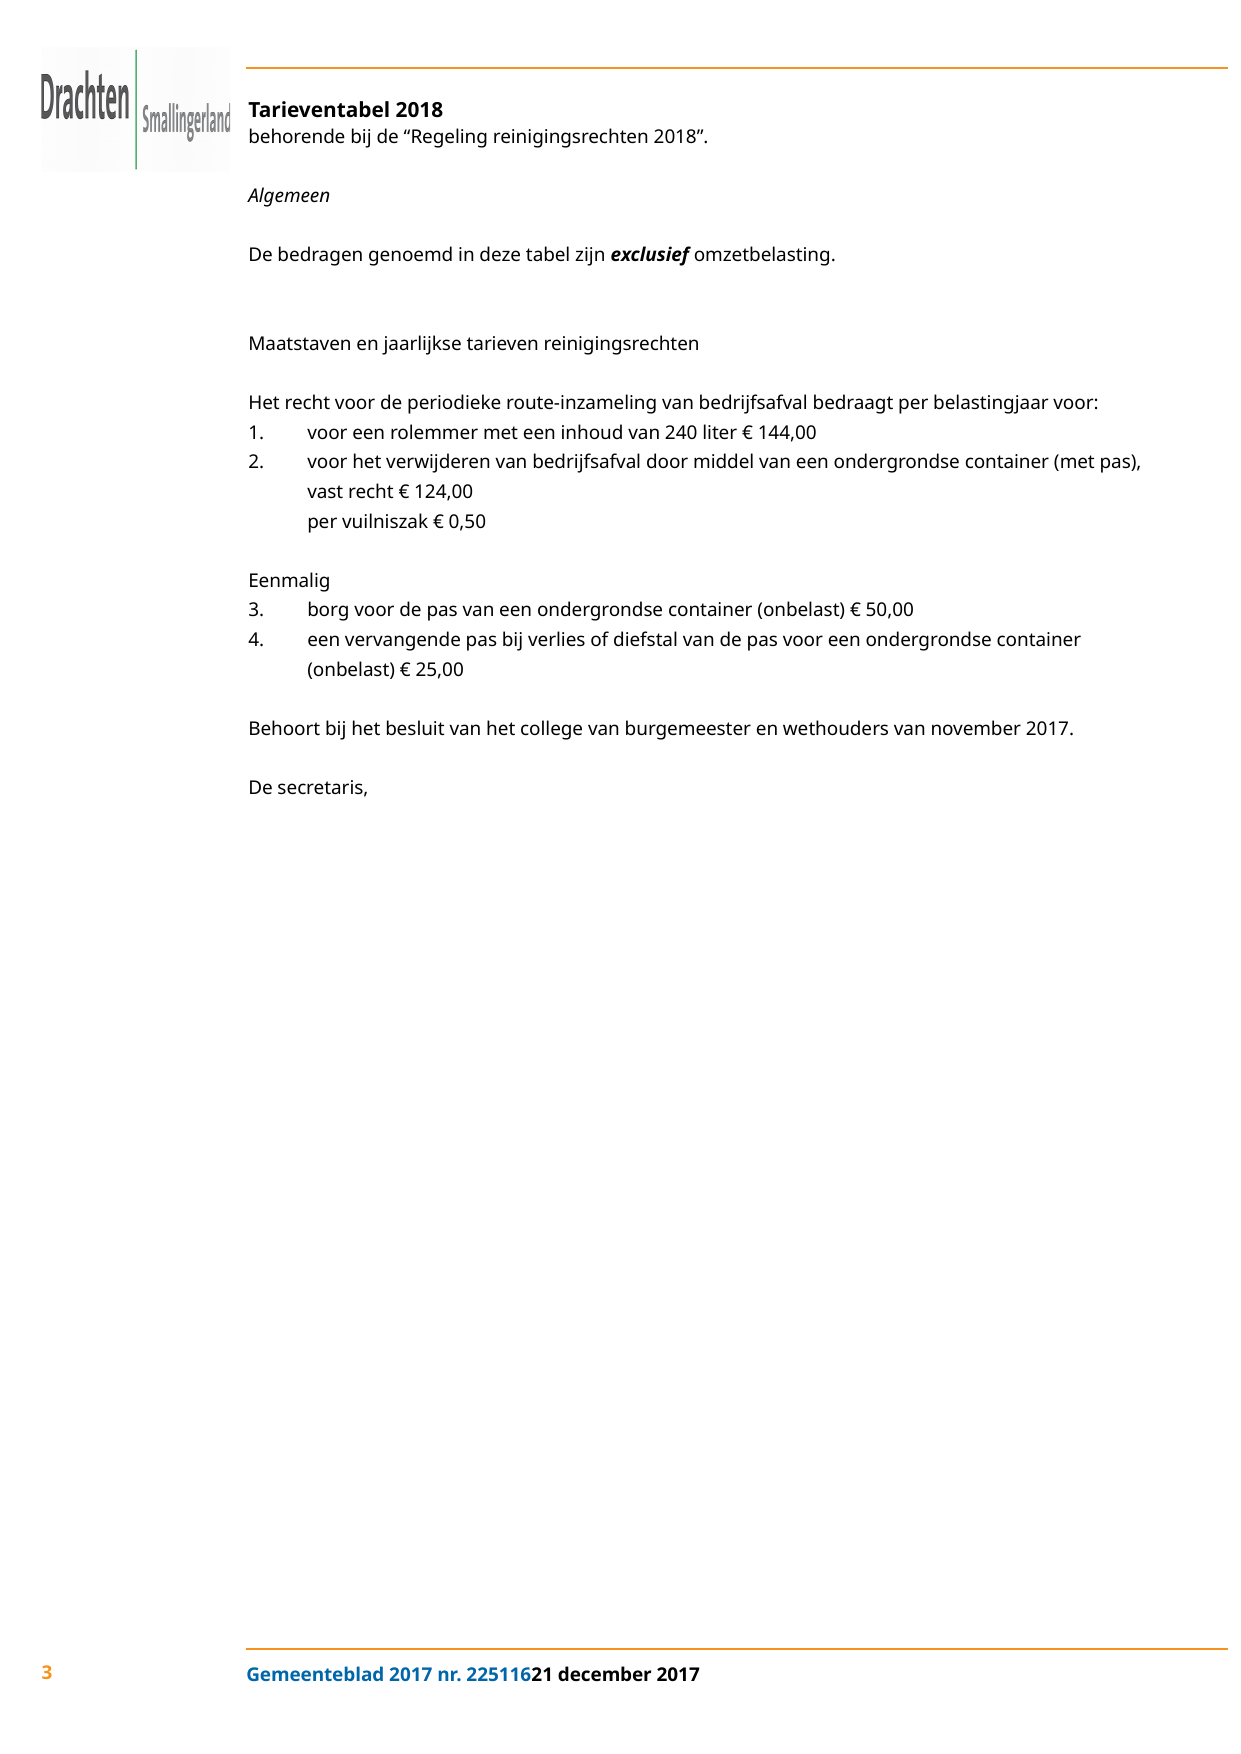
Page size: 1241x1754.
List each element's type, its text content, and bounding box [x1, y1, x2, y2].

list een vervangende pas bij verlies of diefstal van de pas voor een ondergrondse container (onbelast) € 25,00 [248, 626, 1152, 682]
text De secretaris, [248, 774, 1152, 800]
text Algemeen [248, 182, 1152, 208]
text behorende bij de “Regeling reinigingsrechten 2018”. [248, 123, 1152, 149]
text De bedragen genoemd in deze tabel zijn exclusief omzetbelasting. [248, 242, 1152, 267]
list voor het verwijderen van bedrijfsafval door middel van een ondergrondse container (met pas), vast recht € 124,00 [248, 449, 1152, 504]
text Behoort bij het besluit van het college van burgemeester en wethouders van november 2017. [248, 715, 1152, 741]
text Tarieventabel 2018 [248, 95, 1152, 123]
list borg voor de pas van een ondergrondse container (onbelast) € 50,00 [248, 597, 1152, 622]
text Eenmalig [248, 567, 1152, 593]
picture [41, 47, 231, 172]
list voor een rolemmer met een inhoud van 240 liter € 144,00 [248, 419, 1152, 445]
list per vuilniszak € 0,50 [248, 508, 1152, 534]
text Maatstaven en jaarlijkse tarieven reinigingsrechten [248, 330, 1152, 356]
text Het recht voor de periodieke route-inzameling van bedrijfsafval bedraagt per belastingjaar voor: [248, 389, 1152, 415]
